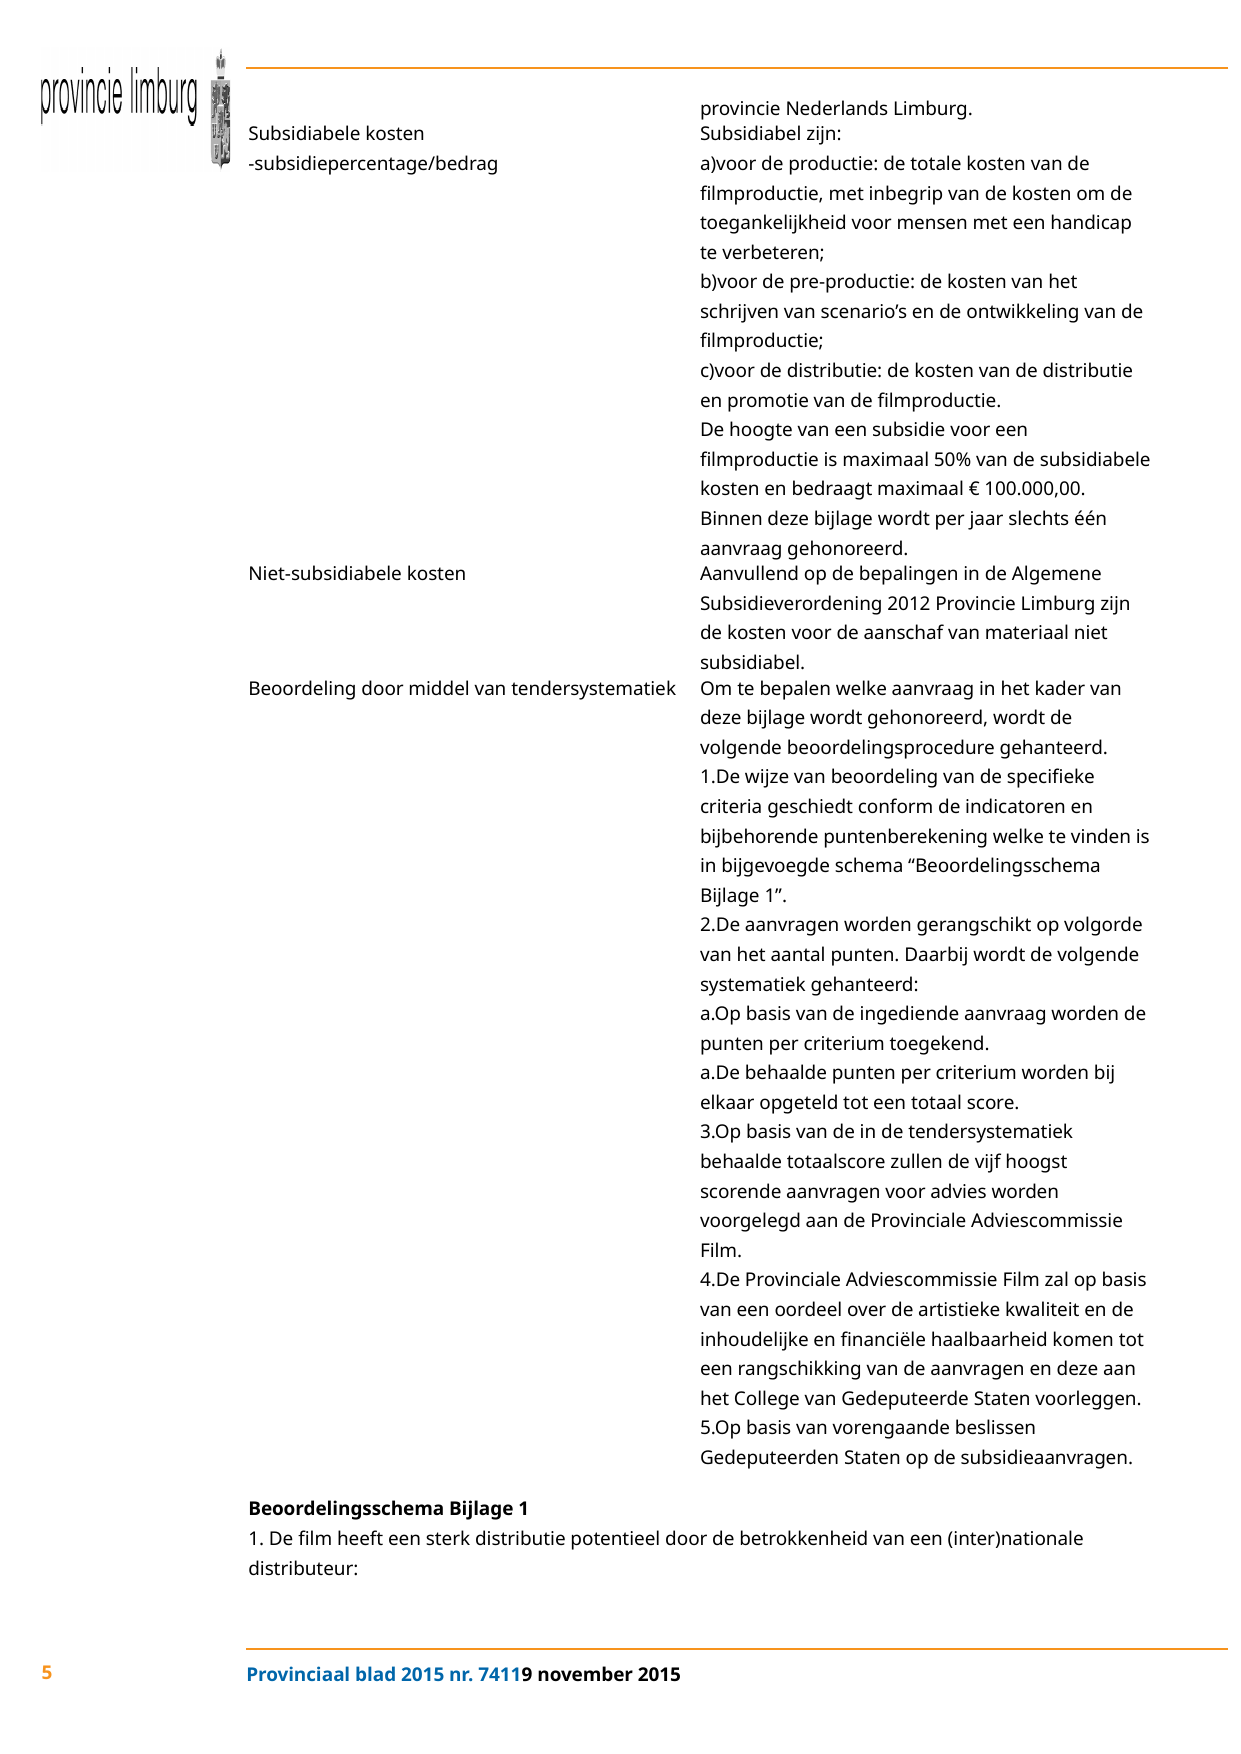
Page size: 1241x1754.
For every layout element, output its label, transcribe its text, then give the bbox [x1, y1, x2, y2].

table_cell provincie Nederlands Limburg. [700, 95, 1152, 121]
picture [41, 47, 231, 172]
table_cell [248, 95, 700, 121]
table_cell Subsidiabel zijn: a)voor de productie: de totale kosten van de filmproductie, met inbegrip van de kosten om de toegankelijkheid voor mensen met een handicap te verbeteren; b)voor de pre-productie: de kosten van het schrijven van scenario’s en de ontwikkeling van de filmproductie; c)voor de distributie: de kosten van de distributie en promotie van de filmproductie. De hoogte van een subsidie voor een filmproductie is maximaal 50% van de subsidiabele kosten en bedraagt maximaal € 100.000,00. Binnen deze bijlage wordt per jaar slechts één aanvraag gehonoreerd. [700, 121, 1152, 560]
table_cell Aanvullend op de bepalingen in de Algemene Subsidieverordening 2012 Provincie Limburg zijn de kosten voor de aanschaf van materiaal niet subsidiabel. [700, 560, 1152, 675]
table_cell Niet-subsidiabele kosten [248, 560, 700, 675]
table_cell Beoordeling door middel van tendersystematiek [248, 675, 700, 1470]
text 1. De film heeft een sterk distributie potentieel door de betrokkenheid van een (inter)nationale distributeur: [248, 1525, 1152, 1580]
table_cell Subsidiabele kosten -subsidiepercentage/bedrag [248, 121, 700, 560]
table_cell Om te bepalen welke aanvraag in het kader van deze bijlage wordt gehonoreerd, wordt de volgende beoordelingsprocedure gehanteerd. 1.De wijze van beoordeling van de specifieke criteria geschiedt conform de indicatoren en bijbehorende puntenberekening welke te vinden is in bijgevoegde schema “Beoordelingsschema Bijlage 1”. 2.De aanvragen worden gerangschikt op volgorde van het aantal punten. Daarbij wordt de volgende systematiek gehanteerd: a.Op basis van de ingediende aanvraag worden de punten per criterium toegekend. a.De behaalde punten per criterium worden bij elkaar opgeteld tot een totaal score. 3.Op basis van de in de tendersystematiek behaalde totaalscore zullen de vijf hoogst scorende aanvragen voor advies worden voorgelegd aan de Provinciale Adviescommissie Film. 4.De Provinciale Adviescommissie Film zal op basis van een oordeel over de artistieke kwaliteit en de inhoudelijke en financiële haalbaarheid komen tot een rangschikking van de aanvragen en deze aan het College van Gedeputeerde Staten voorleggen. 5.Op basis van vorengaande beslissen Gedeputeerden Staten op de subsidieaanvragen. [700, 675, 1152, 1470]
text Beoordelingsschema Bijlage 1 [248, 1496, 1152, 1521]
